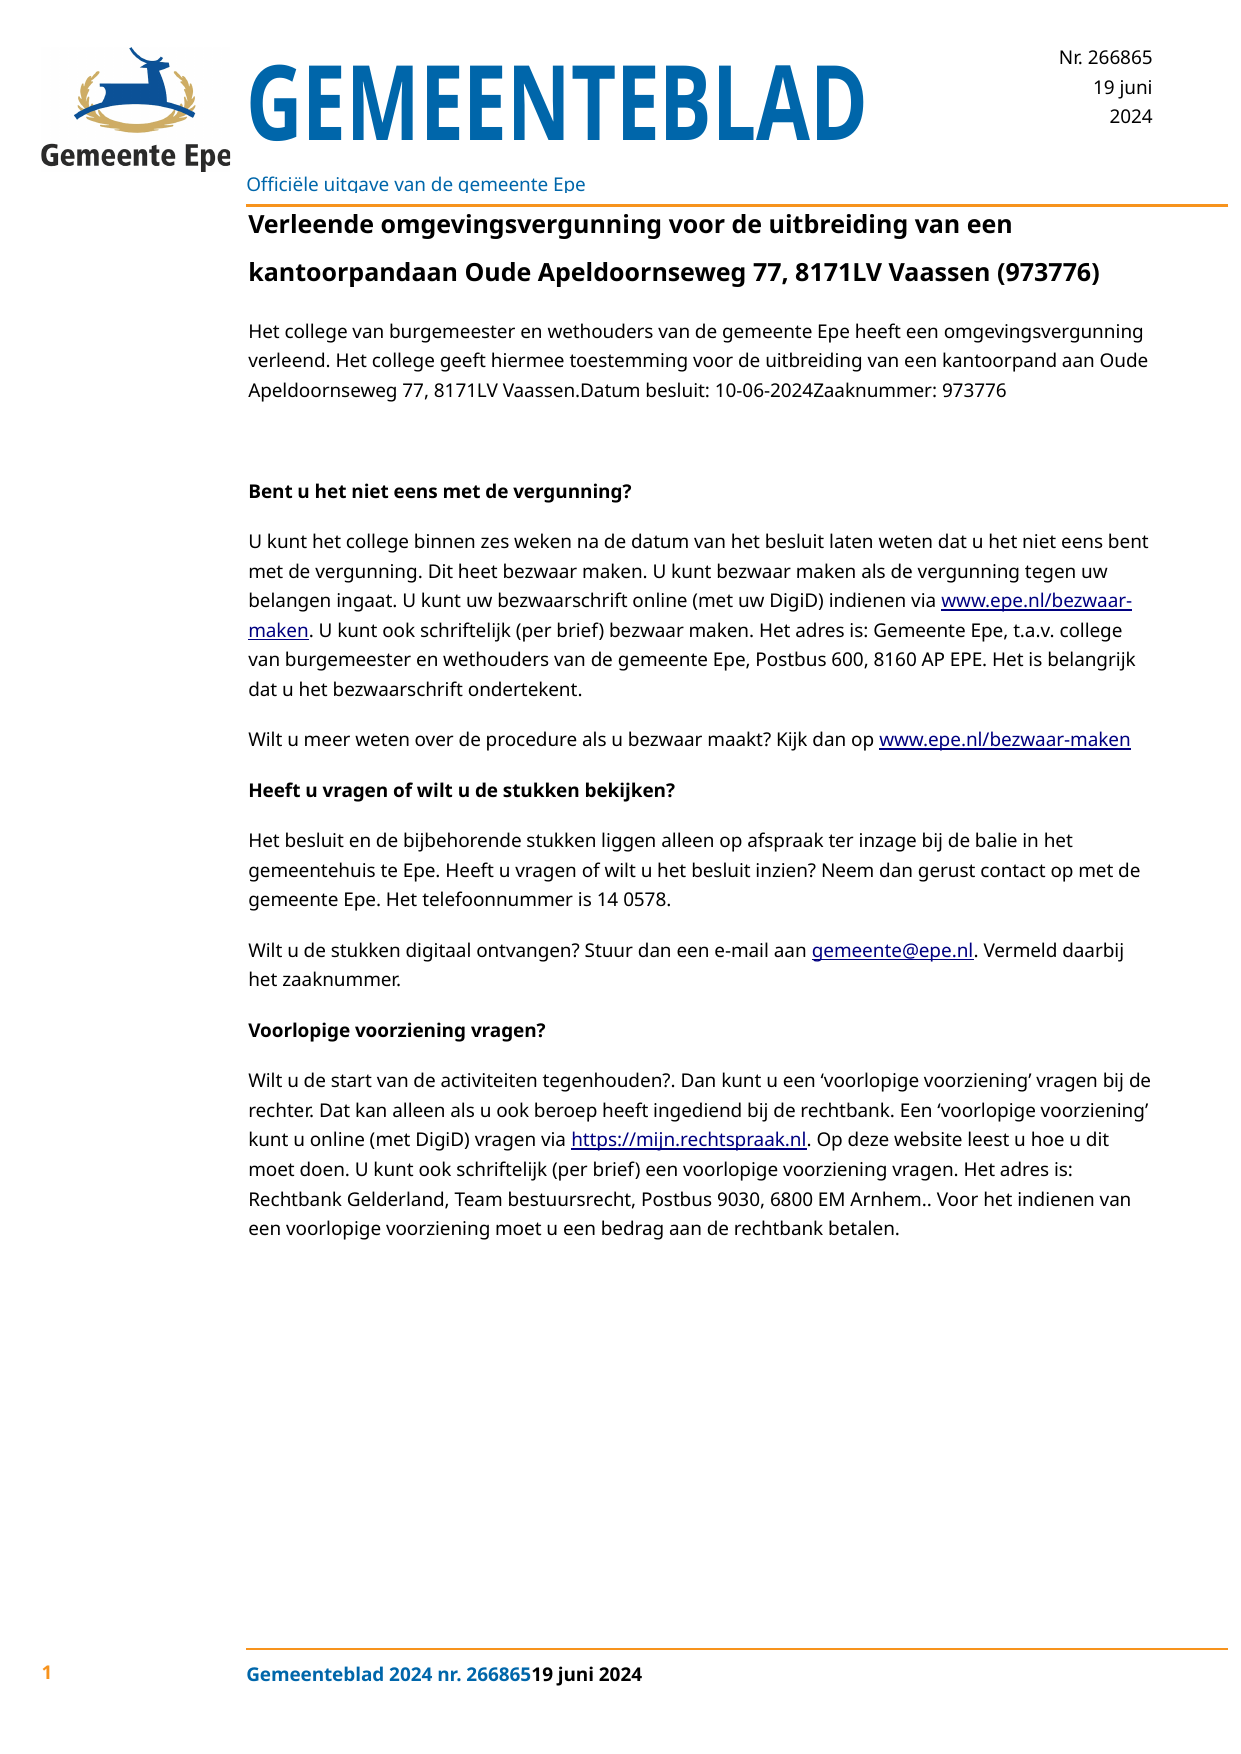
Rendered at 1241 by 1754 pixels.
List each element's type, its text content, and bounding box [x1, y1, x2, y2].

text U kunt het college binnen zes weken na de datum van het besluit laten weten dat u het niet eens bent met de vergunning. Dit heet bezwaar maken. U kunt bezwaar maken als de vergunning tegen uw belangen ingaat. U kunt uw bezwaarschrift online (met uw DigiD) indienen via www.epe.nl/bezwaar-maken. U kunt ook schriftelijk (per brief) bezwaar maken. Het adres is: Gemeente Epe, t.a.v. college van burgemeester en wethouders van de gemeente Epe, Postbus 600, 8160 AP EPE. Het is belangrijk dat u het bezwaarschrift ondertekent. [248, 528, 1152, 702]
text Wilt u meer weten over de procedure als u bezwaar maakt? Kijk dan op www.epe.nl/bezwaar-maken [248, 727, 1152, 752]
text Verleende omgevingsvergunning voor de uitbreiding van een kantoorpandaan Oude Apeldoornseweg 77, 8171LV Vaassen (973776) [248, 207, 1152, 288]
text Wilt u de start van de activiteiten tegenhouden?. Dan kunt u een ‘voorlopige voorziening’ vragen bij de rechter. Dat kan alleen als u ook beroep heeft ingediend bij de rechtbank. Een ‘voorlopige voorziening’ kunt u online (met DigiD) vragen via https://mijn.rechtspraak.nl. Op deze website leest u hoe u dit moet doen. U kunt ook schriftelijk (per brief) een voorlopige voorziening vragen. Het adres is: Rechtbank Gelderland, Team bestuursrecht, Postbus 9030, 6800 EM Arnhem.. Voor het indienen van een voorlopige voorziening moet u een bedrag aan de rechtbank betalen. [248, 1067, 1152, 1241]
picture [41, 47, 231, 172]
text Voorlopige voorziening vragen? [248, 1017, 1152, 1043]
text Het college van burgemeester en wethouders van de gemeente Epe heeft een omgevingsvergunning verleend. Het college geeft hiermee toestemming voor de uitbreiding van een kantoorpand aan Oude Apeldoornseweg 77, 8171LV Vaassen.Datum besluit: 10-06-2024Zaaknummer: 973776 [248, 318, 1152, 403]
text Wilt u de stukken digitaal ontvangen? Stuur dan een e-mail aan gemeente@epe.nl. Vermeld daarbij het zaaknummer. [248, 937, 1152, 992]
text Heeft u vragen of wilt u de stukken bekijken? [248, 777, 1152, 803]
text Het besluit en de bijbehorende stukken liggen alleen op afspraak ter inzage bij de balie in het gemeentehuis te Epe. Heeft u vragen of wilt u het besluit inzien? Neem dan gerust contact op met de gemeente Epe. Het telefoonnummer is 14 0578. [248, 827, 1152, 912]
text Bent u het niet eens met de vergunning? [248, 478, 1152, 504]
